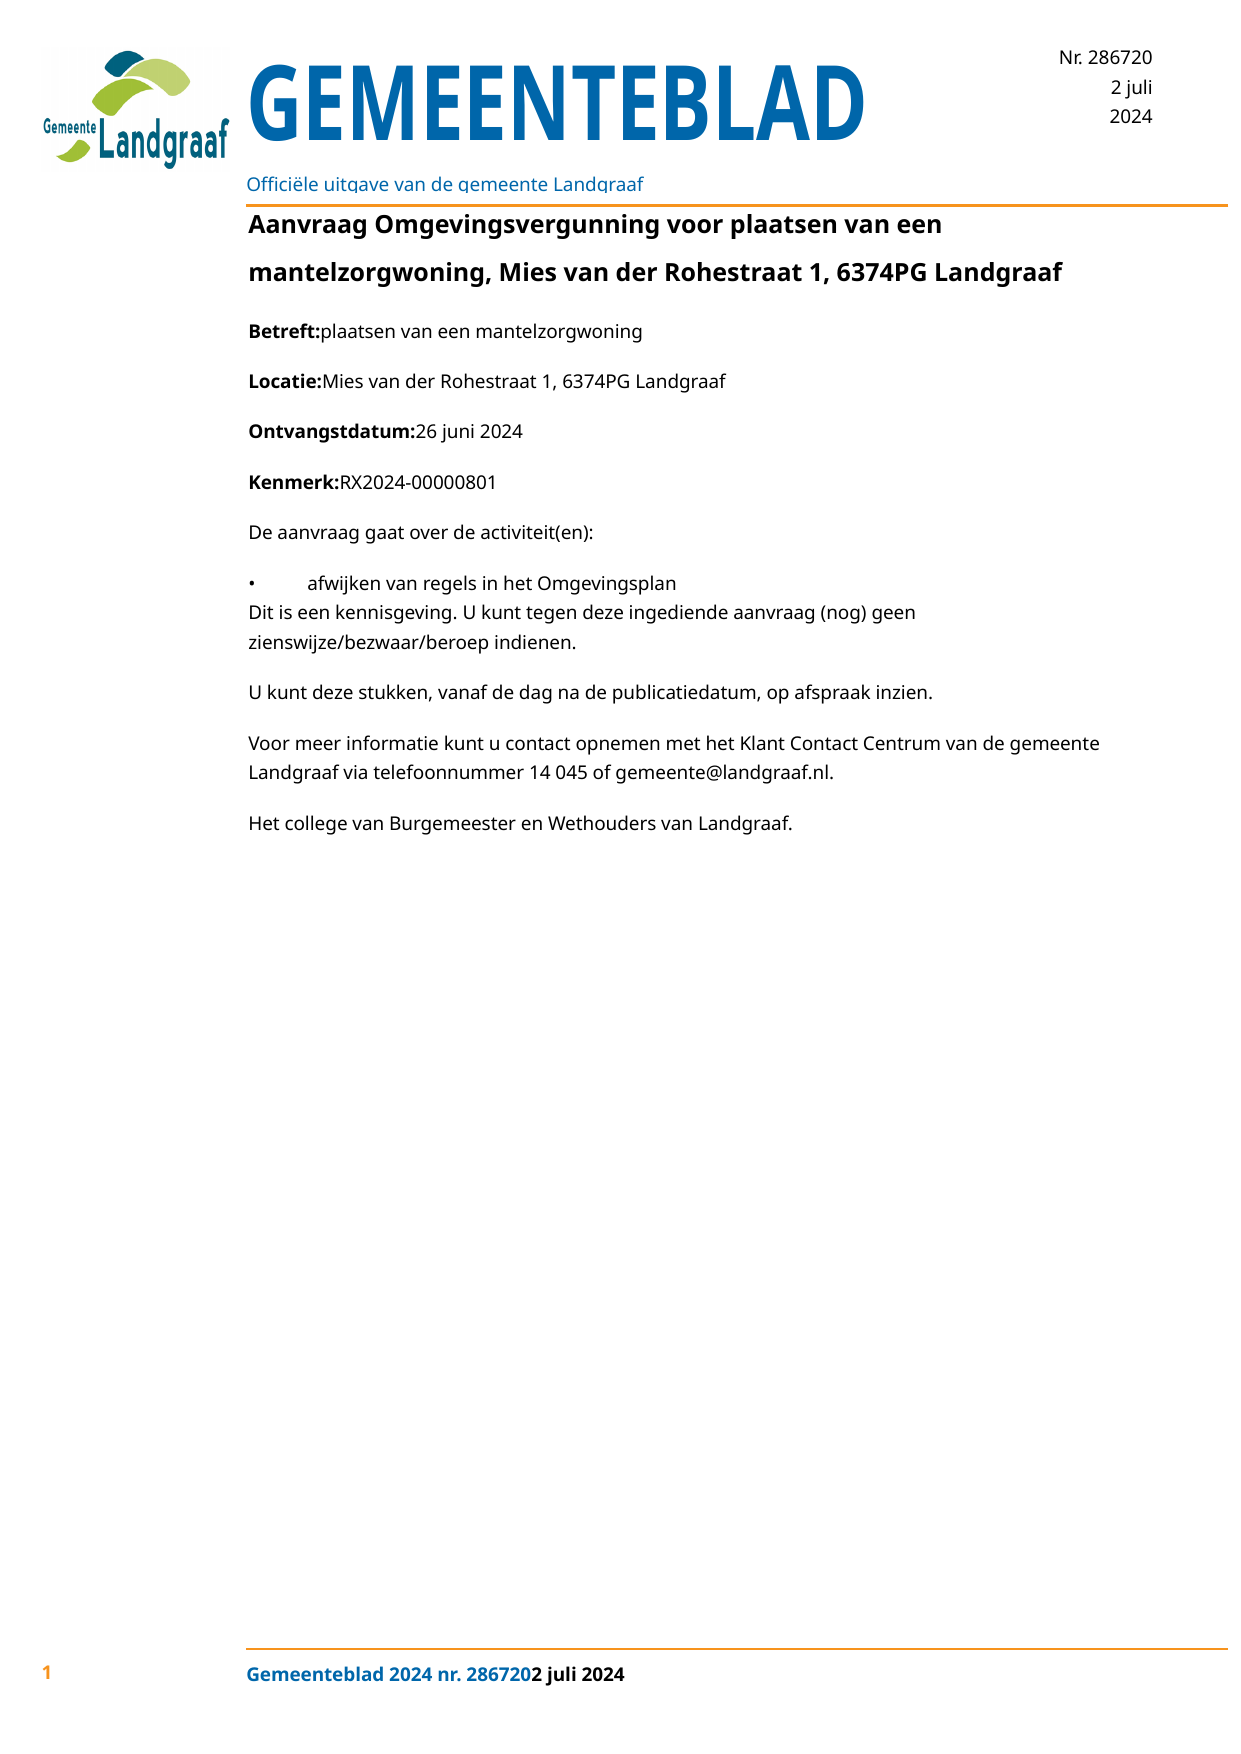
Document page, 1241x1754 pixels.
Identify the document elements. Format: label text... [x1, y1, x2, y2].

text Dit is een kennisgeving. U kunt tegen deze ingediende aanvraag (nog) geen zienswijze/bezwaar/beroep indienen. [248, 599, 1152, 655]
text De aanvraag gaat over de activiteit(en): [248, 519, 1152, 545]
list afwijken van regels in het Omgevingsplan [248, 570, 1152, 596]
text Het college van Burgemeester en Wethouders van Landgraaf. [248, 810, 1152, 836]
text Voor meer informatie kunt u contact opnemen met het Klant Contact Centrum van de gemeente Landgraaf via telefoonnummer 14 045 of gemeente@landgraaf.nl. [248, 730, 1152, 785]
picture [41, 47, 231, 172]
text Ontvangstdatum:26 juni 2024 [248, 419, 1152, 444]
text U kunt deze stukken, vanaf de dag na de publicatiedatum, op afspraak inzien. [248, 679, 1152, 705]
text Kenmerk:RX2024-00000801 [248, 469, 1152, 495]
text Locatie:Mies van der Rohestraat 1, 6374PG Landgraaf [248, 368, 1152, 394]
text Betreft:plaatsen van een mantelzorgwoning [248, 318, 1152, 344]
text Aanvraag Omgevingsvergunning voor plaatsen van een mantelzorgwoning, Mies van der Rohestraat 1, 6374PG Landgraaf [248, 207, 1152, 288]
